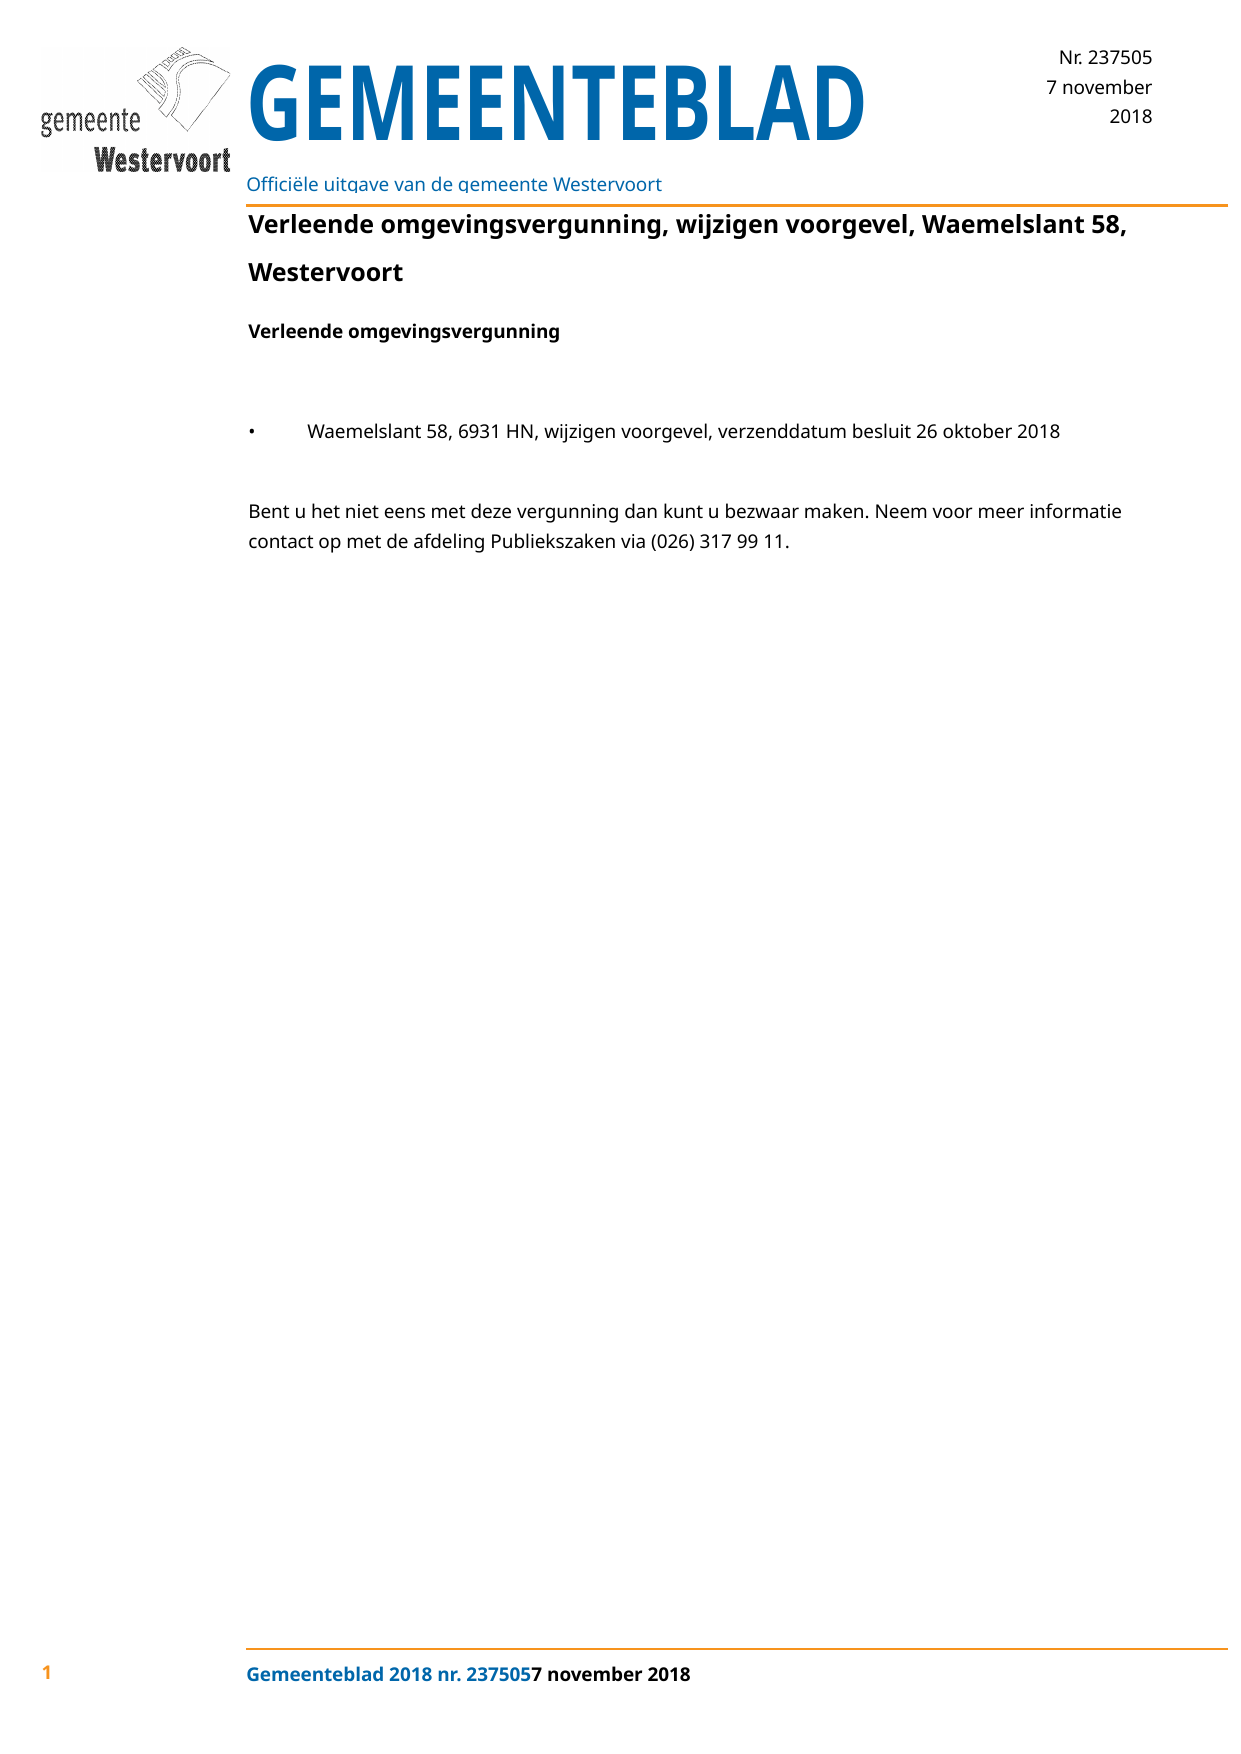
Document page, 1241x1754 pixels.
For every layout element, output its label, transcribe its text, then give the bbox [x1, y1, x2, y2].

list Waemelslant 58, 6931 HN, wijzigen voorgevel, verzenddatum besluit 26 oktober 2018 [248, 419, 1152, 444]
picture [41, 47, 231, 172]
text Verleende omgevingsvergunning, wijzigen voorgevel, Waemelslant 58, Westervoort [248, 207, 1152, 288]
text Verleende omgevingsvergunning [248, 318, 1152, 344]
text Bent u het niet eens met deze vergunning dan kunt u bezwaar maken. Neem voor meer informatie contact op met de afdeling Publiekszaken via (026) 317 99 11. [248, 499, 1152, 554]
